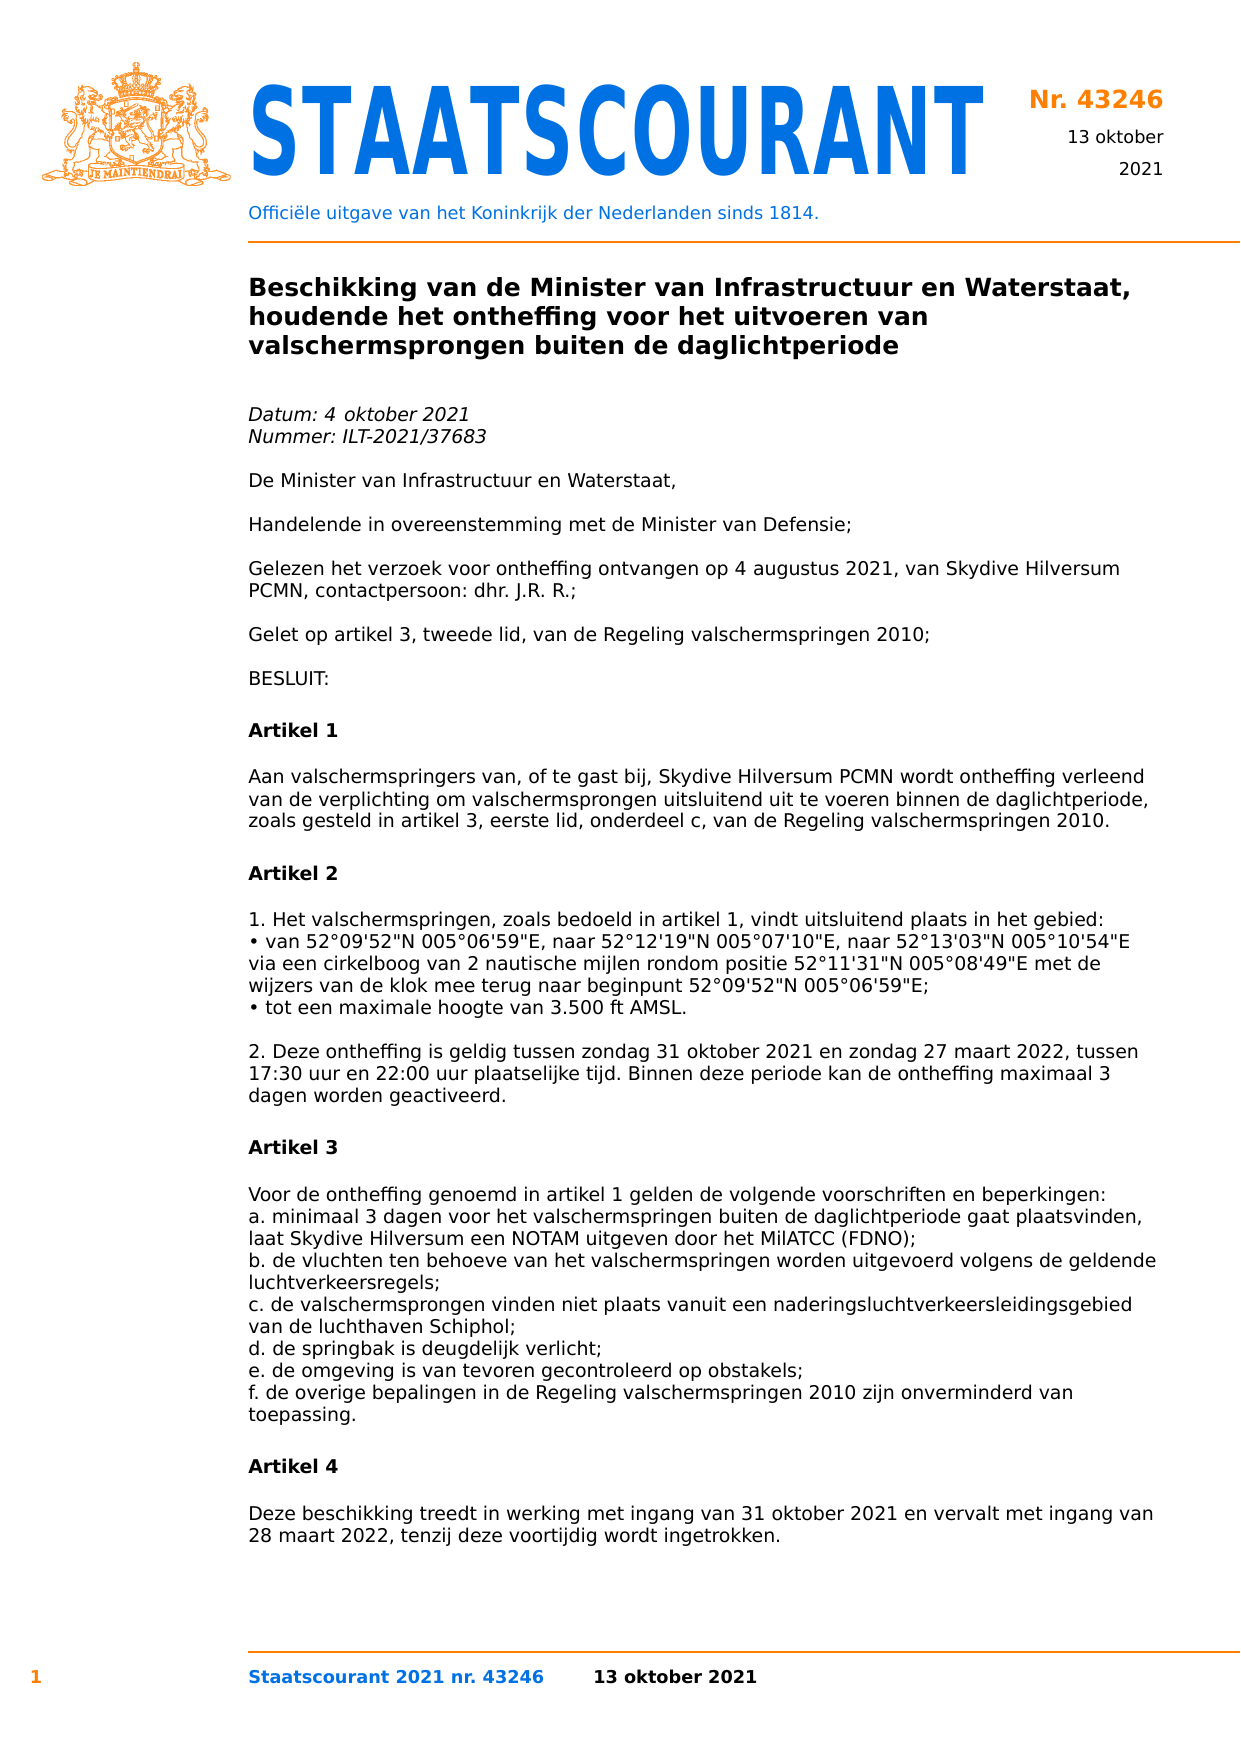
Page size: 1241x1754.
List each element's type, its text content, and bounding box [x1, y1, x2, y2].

text 1. Het valschermspringen, zoals bedoeld in artikel 1, vindt uitsluitend plaats in het gebied: [248, 909, 1163, 931]
subtitle Artikel 4 [248, 1456, 1163, 1478]
text a. minimaal 3 dagen voor het valschermspringen buiten de daglichtperiode gaat plaatsvinden, laat Skydive Hilversum een NOTAM uitgeven door het MilATCC (FDNO); [248, 1206, 1163, 1250]
text e. de omgeving is van tevoren gecontroleerd op obstakels; [248, 1360, 1163, 1382]
table_header Nr. 43246 [998, 62, 1240, 121]
text 2. Deze ontheffing is geldig tussen zondag 31 oktober 2021 en zondag 27 maart 2022, tussen 17:30 uur en 22:00 uur plaatselijke tijd. Binnen deze periode kan de ontheffing maximaal 3 dagen worden geactiveerd. [248, 1041, 1163, 1107]
text f. de overige bepalingen in de Regeling valschermspringen 2010 zijn onverminderd van toepassing. [248, 1382, 1163, 1426]
text d. de springbak is deugdelijk verlicht; [248, 1338, 1163, 1360]
picture [41, 62, 231, 186]
text Datum: 4 oktober 2021 [248, 404, 1163, 426]
subtitle Artikel 1 [248, 719, 1163, 741]
subtitle Artikel 2 [248, 862, 1163, 884]
text • tot een maximale hoogte van 3.500 ft AMSL. [248, 997, 1163, 1019]
text Aan valschermspringers van, of te gast bij, Skydive Hilversum PCMN wordt ontheffing verleend van de verplichting om valschermsprongen uitsluitend uit te voeren binnen de daglichtperiode, zoals gesteld in artikel 3, eerste lid, onderdeel c, van de Regeling valschermspringen 2010. [248, 766, 1163, 832]
text De Minister van Infrastructuur en Waterstaat, [248, 470, 1163, 492]
table_header STAATSCOURANT [248, 62, 998, 203]
table_cell Officiële uitgave van het Koninkrijk der Nederlanden sinds 1814. [248, 203, 1240, 241]
table_cell 13 oktober [998, 121, 1240, 153]
text b. de vluchten ten behoeve van het valschermspringen worden uitgevoerd volgens de geldende luchtverkeersregels; [248, 1250, 1163, 1294]
text • van 52°09'52"N 005°06'59"E, naar 52°12'19"N 005°07'10"E, naar 52°13'03"N 005°10'54"E via een cirkelboog van 2 nautische mijlen rondom positie 52°11'31"N 005°08'49"E met de wijzers van de klok mee terug naar beginpunt 52°09'52"N 005°06'59"E; [248, 931, 1163, 997]
text Nummer: ILT-2021/37683 [248, 426, 1163, 448]
text Handelende in overeenstemming met de Minister van Defensie; [248, 514, 1163, 536]
subtitle Beschikking van de Minister van Infrastructuur en Waterstaat, houdende het ontheffing voor het uitvoeren van valschermsprongen buiten de daglichtperiode [248, 273, 1163, 361]
text Gelezen het verzoek voor ontheffing ontvangen op 4 augustus 2021, van Skydive Hilversum PCMN, contactpersoon: dhr. J.R. R.; [248, 558, 1163, 602]
table_header [25, 62, 248, 241]
text BESLUIT: [248, 667, 1163, 689]
table_cell 2021 [998, 153, 1240, 203]
text Voor de ontheffing genoemd in artikel 1 gelden de volgende voorschriften en beperkingen: [248, 1184, 1163, 1206]
text Deze beschikking treedt in werking met ingang van 31 oktober 2021 en vervalt met ingang van 28 maart 2022, tenzij deze voortijdig wordt ingetrokken. [248, 1503, 1163, 1547]
text Gelet op artikel 3, tweede lid, van de Regeling valschermspringen 2010; [248, 624, 1163, 646]
subtitle Artikel 3 [248, 1137, 1163, 1159]
text c. de valschermsprongen vinden niet plaats vanuit een naderingsluchtverkeersleidingsgebied van de luchthaven Schiphol; [248, 1294, 1163, 1338]
